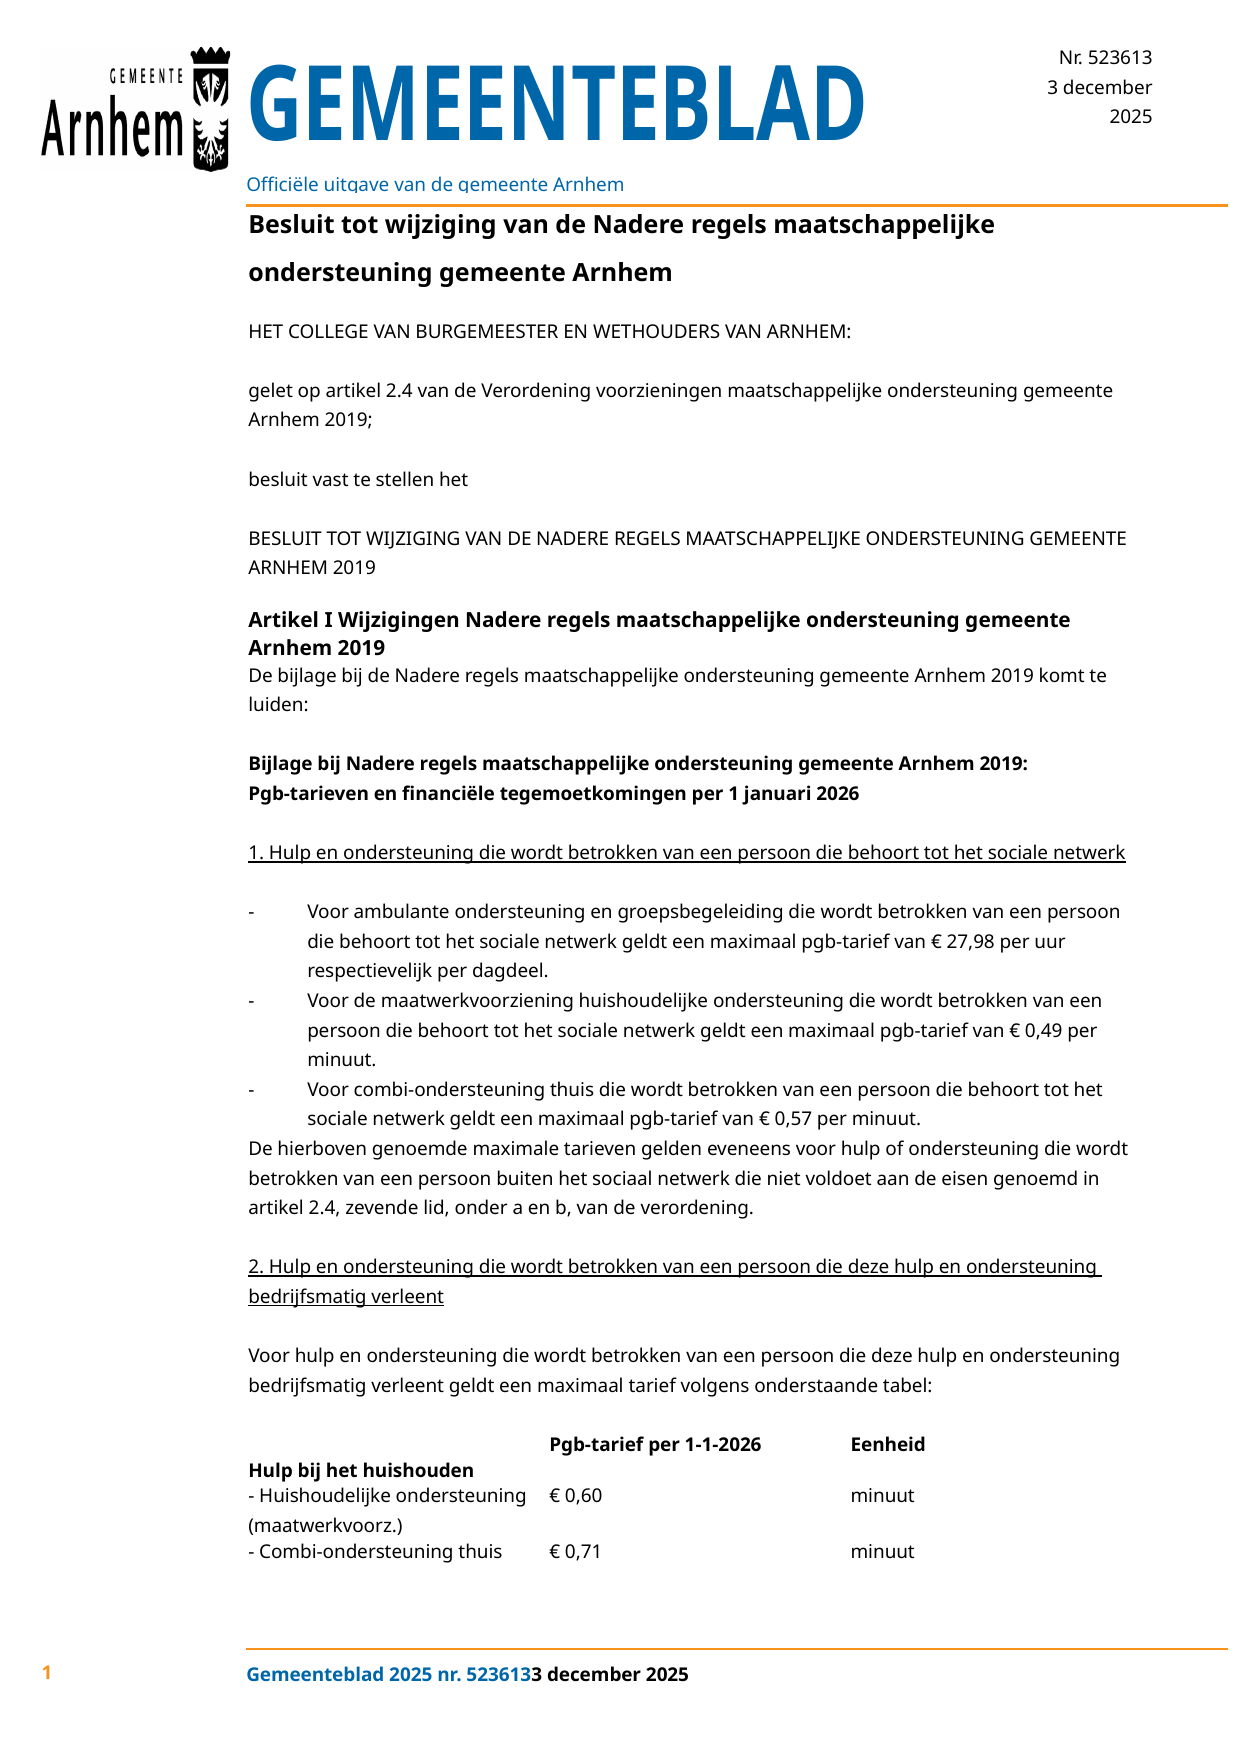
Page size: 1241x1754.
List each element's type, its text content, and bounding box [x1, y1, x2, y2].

text 1. Hulp en ondersteuning die wordt betrokken van een persoon die behoort tot het sociale netwerk [248, 839, 1152, 865]
table_cell [850, 1564, 1152, 1589]
text besluit vast te stellen het [248, 466, 1152, 492]
text HET COLLEGE VAN BURGEMEESTER EN WETHOUDERS VAN ARNHEM: [248, 318, 1152, 344]
table_header Pgb-tarief per 1-1-2026 [549, 1431, 850, 1457]
table_cell € 0,60 [549, 1483, 850, 1538]
list Voor combi-ondersteuning thuis die wordt betrokken van een persoon die behoort tot het sociale netwerk geldt een maximaal pgb-tarief van € 0,57 per minuut. [248, 1076, 1152, 1131]
table_cell - Combi-ondersteuning thuis [248, 1538, 549, 1564]
text gelet op artikel 2.4 van de Verordening voorzieningen maatschappelijke ondersteuning gemeente Arnhem 2019; [248, 377, 1152, 432]
table_cell minuut [850, 1483, 1152, 1538]
list Voor de maatwerkvoorziening huishoudelijke ondersteuning die wordt betrokken van een persoon die behoort tot het sociale netwerk geldt een maximaal pgb-tarief van € 0,49 per minuut. [248, 987, 1152, 1072]
table_header Eenheid [850, 1431, 1152, 1457]
text Besluit tot wijziging van de Nadere regels maatschappelijke ondersteuning gemeente Arnhem [248, 207, 1152, 288]
list Voor ambulante ondersteuning en groepsbegeleiding die wordt betrokken van een persoon die behoort tot het sociale netwerk geldt een maximaal pgb-tarief van € 27,98 per uur respectievelijk per dagdeel. [248, 898, 1152, 983]
table_cell [850, 1457, 1152, 1483]
table_header [248, 1431, 549, 1457]
text De bijlage bij de Nadere regels maatschappelijke ondersteuning gemeente Arnhem 2019 komt te luiden: [248, 662, 1152, 717]
table_cell Hulp bij het huishouden [248, 1457, 549, 1483]
text De hierboven genoemde maximale tarieven gelden eveneens voor hulp of ondersteuning die wordt betrokken van een persoon buiten het sociaal netwerk die niet voldoet aan de eisen genoemd in artikel 2.4, zevende lid, onder a en b, van de verordening. [248, 1135, 1152, 1220]
text 2. Hulp en ondersteuning die wordt betrokken van een persoon die deze hulp en ondersteuning bedrijfsmatig verleent [248, 1253, 1152, 1309]
table_cell [549, 1564, 850, 1589]
table_cell minuut [850, 1538, 1152, 1564]
text Artikel I Wijzigingen Nadere regels maatschappelijke ondersteuning gemeente Arnhem 2019 [248, 605, 1152, 662]
picture [41, 47, 231, 172]
table_cell € 0,71 [549, 1538, 850, 1564]
table_cell - Huishoudelijke ondersteuning (maatwerkvoorz.) [248, 1483, 549, 1538]
table_cell [248, 1564, 549, 1589]
text Bijlage bij Nadere regels maatschappelijke ondersteuning gemeente Arnhem 2019: [248, 751, 1152, 776]
text Pgb-tarieven en financiële tegemoetkomingen per 1 januari 2026 [248, 780, 1152, 806]
text Voor hulp en ondersteuning die wordt betrokken van een persoon die deze hulp en ondersteuning bedrijfsmatig verleent geldt een maximaal tarief volgens onderstaande tabel: [248, 1342, 1152, 1398]
text BESLUIT TOT WIJZIGING VAN DE NADERE REGELS MAATSCHAPPELIJKE ONDERSTEUNING GEMEENTE ARNHEM 2019 [248, 525, 1152, 580]
table_cell [549, 1457, 850, 1483]
